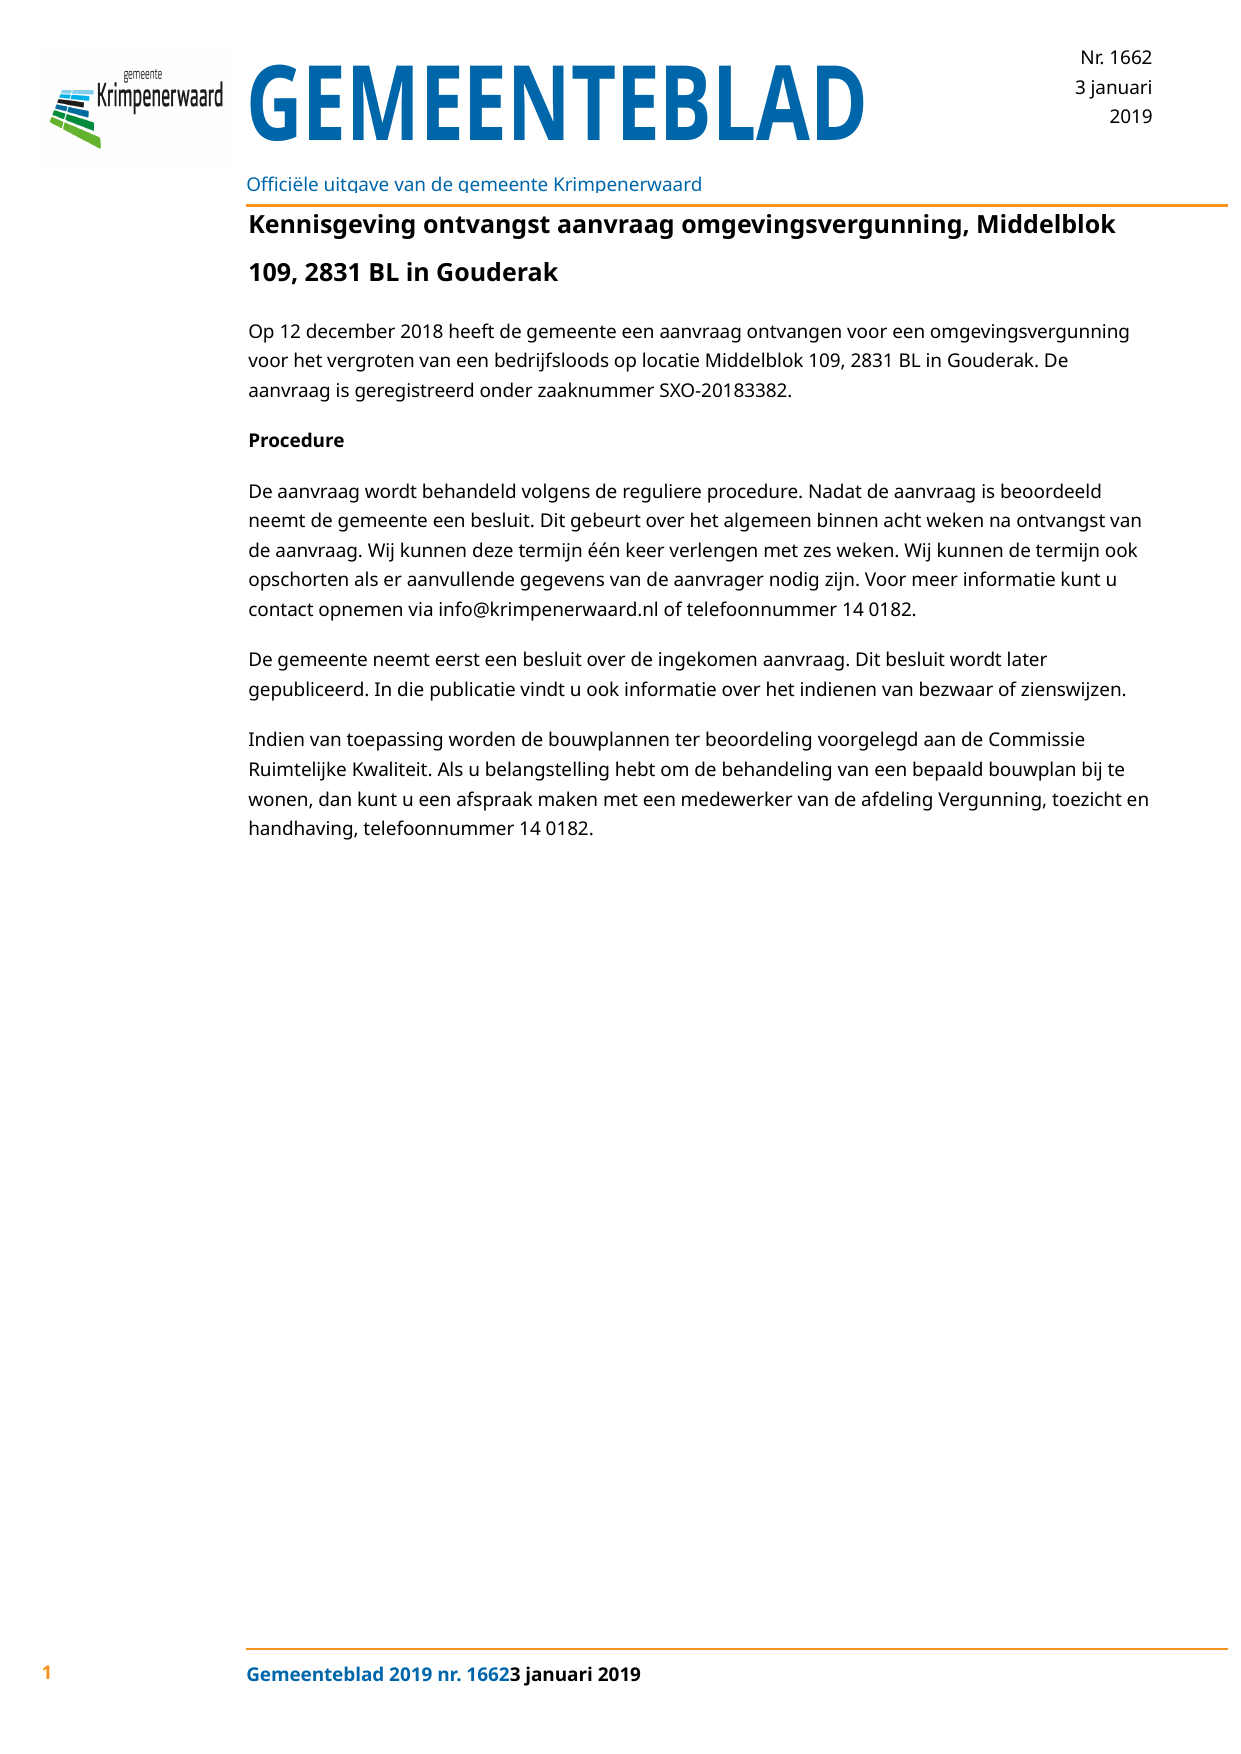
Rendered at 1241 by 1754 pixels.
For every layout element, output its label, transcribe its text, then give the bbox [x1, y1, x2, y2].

text Kennisgeving ontvangst aanvraag omgevingsvergunning, Middelblok 109, 2831 BL in Gouderak [248, 207, 1152, 288]
text De aanvraag wordt behandeld volgens de reguliere procedure. Nadat de aanvraag is beoordeeld neemt de gemeente een besluit. Dit gebeurt over het algemeen binnen acht weken na ontvangst van de aanvraag. Wij kunnen deze termijn één keer verlengen met zes weken. Wij kunnen de termijn ook opschorten als er aanvullende gegevens van de aanvrager nodig zijn. Voor meer informatie kunt u contact opnemen via info@krimpenerwaard.nl of telefoonnummer 14 0182. [248, 478, 1152, 622]
text Procedure [248, 427, 1152, 453]
text De gemeente neemt eerst een besluit over de ingekomen aanvraag. Dit besluit wordt later gepubliceerd. In die publicatie vindt u ook informatie over het indienen van bezwaar of zienswijzen. [248, 647, 1152, 702]
text Op 12 december 2018 heeft de gemeente een aanvraag ontvangen voor een omgevingsvergunning voor het vergroten van een bedrijfsloods op locatie Middelblok 109, 2831 BL in Gouderak. De aanvraag is geregistreerd onder zaaknummer SXO-20183382. [248, 318, 1152, 403]
text Indien van toepassing worden de bouwplannen ter beoordeling voorgelegd aan de Commissie Ruimtelijke Kwaliteit. Als u belangstelling hebt om de behandeling van een bepaald bouwplan bij te wonen, dan kunt u een afspraak maken met een medewerker van de afdeling Vergunning, toezicht en handhaving, telefoonnummer 14 0182. [248, 727, 1152, 841]
picture [41, 47, 231, 172]
